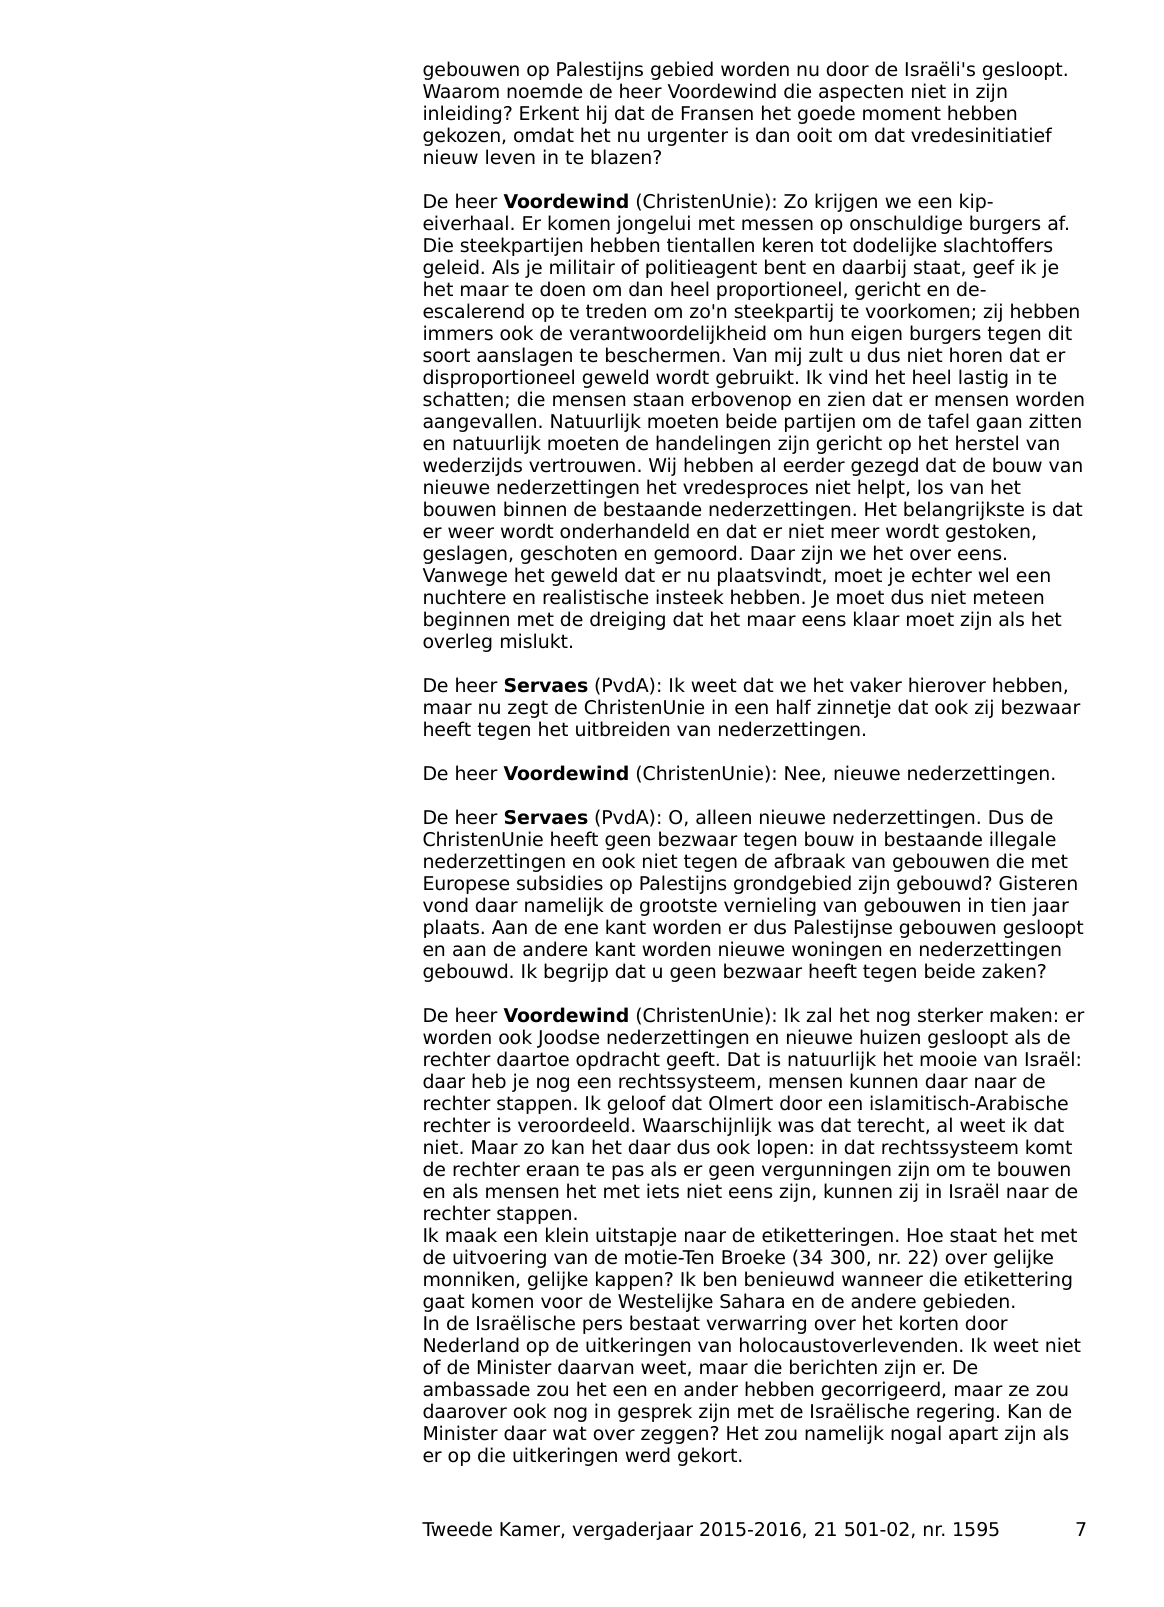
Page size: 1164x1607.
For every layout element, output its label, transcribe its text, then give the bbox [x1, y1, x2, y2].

text In de Israëlische pers bestaat verwarring over het korten door Nederland op de uitkeringen van holocaustoverlevenden. Ik weet niet of de Minister daarvan weet, maar die berichten zijn er. De ambassade zou het een en ander hebben gecorrigeerd, maar ze zou daarover ook nog in gesprek zijn met de Israëlische regering. Kan de Minister daar wat over zeggen? Het zou namelijk nogal apart zijn als er op die uitkeringen werd gekort. [422, 1313, 1087, 1467]
text De heer Voordewind (ChristenUnie): Nee, nieuwe nederzettingen. [422, 763, 1087, 785]
text De heer Voordewind (ChristenUnie): Zo krijgen we een kip-eiverhaal. Er komen jongelui met messen op onschuldige burgers af. Die steekpartijen hebben tientallen keren tot dodelijke slachtoffers geleid. Als je militair of politieagent bent en daarbij staat, geef ik je het maar te doen om dan heel proportioneel, gericht en de-escalerend op te treden om zo'n steekpartij te voorkomen; zij hebben immers ook de verantwoordelijkheid om hun eigen burgers tegen dit soort aanslagen te beschermen. Van mij zult u dus niet horen dat er disproportioneel geweld wordt gebruikt. Ik vind het heel lastig in te schatten; die mensen staan erbovenop en zien dat er mensen worden aangevallen. Natuurlijk moeten beide partijen om de tafel gaan zitten en natuurlijk moeten de handelingen zijn gericht op het herstel van wederzijds vertrouwen. Wij hebben al eerder gezegd dat de bouw van nieuwe nederzettingen het vredesproces niet helpt, los van het bouwen binnen de bestaande nederzettingen. Het belangrijkste is dat er weer wordt onderhandeld en dat er niet meer wordt gestoken, geslagen, geschoten en gemoord. Daar zijn we het over eens. Vanwege het geweld dat er nu plaatsvindt, moet je echter wel een nuchtere en realistische insteek hebben. Je moet dus niet meteen beginnen met de dreiging dat het maar eens klaar moet zijn als het overleg mislukt. [422, 191, 1087, 653]
text Ik maak een klein uitstapje naar de etiketteringen. Hoe staat het met de uitvoering van de motie-Ten Broeke (34 300, nr. 22) over gelijke monniken, gelijke kappen? Ik ben benieuwd wanneer die etikettering gaat komen voor de Westelijke Sahara en de andere gebieden. [422, 1225, 1087, 1313]
text De heer Servaes (PvdA): O, alleen nieuwe nederzettingen. Dus de ChristenUnie heeft geen bezwaar tegen bouw in bestaande illegale nederzettingen en ook niet tegen de afbraak van gebouwen die met Europese subsidies op Palestijns grondgebied zijn gebouwd? Gisteren vond daar namelijk de grootste vernieling van gebouwen in tien jaar plaats. Aan de ene kant worden er dus Palestijnse gebouwen gesloopt en aan de andere kant worden nieuwe woningen en nederzettingen gebouwd. Ik begrijp dat u geen bezwaar heeft tegen beide zaken? [422, 807, 1087, 983]
text De heer Servaes (PvdA): Ik weet dat we het vaker hierover hebben, maar nu zegt de ChristenUnie in een half zinnetje dat ook zij bezwaar heeft tegen het uitbreiden van nederzettingen. [422, 675, 1087, 741]
text gebouwen op Palestijns gebied worden nu door de Israëli's gesloopt. Waarom noemde de heer Voordewind die aspecten niet in zijn inleiding? Erkent hij dat de Fransen het goede moment hebben gekozen, omdat het nu urgenter is dan ooit om dat vredesinitiatief nieuw leven in te blazen? [422, 59, 1087, 169]
text De heer Voordewind (ChristenUnie): Ik zal het nog sterker maken: er worden ook Joodse nederzettingen en nieuwe huizen gesloopt als de rechter daartoe opdracht geeft. Dat is natuurlijk het mooie van Israël: daar heb je nog een rechtssysteem, mensen kunnen daar naar de rechter stappen. Ik geloof dat Olmert door een islamitisch-Arabische rechter is veroordeeld. Waarschijnlijk was dat terecht, al weet ik dat niet. Maar zo kan het daar dus ook lopen: in dat rechtssysteem komt de rechter eraan te pas als er geen vergunningen zijn om te bouwen en als mensen het met iets niet eens zijn, kunnen zij in Israël naar de rechter stappen. [422, 1005, 1087, 1225]
